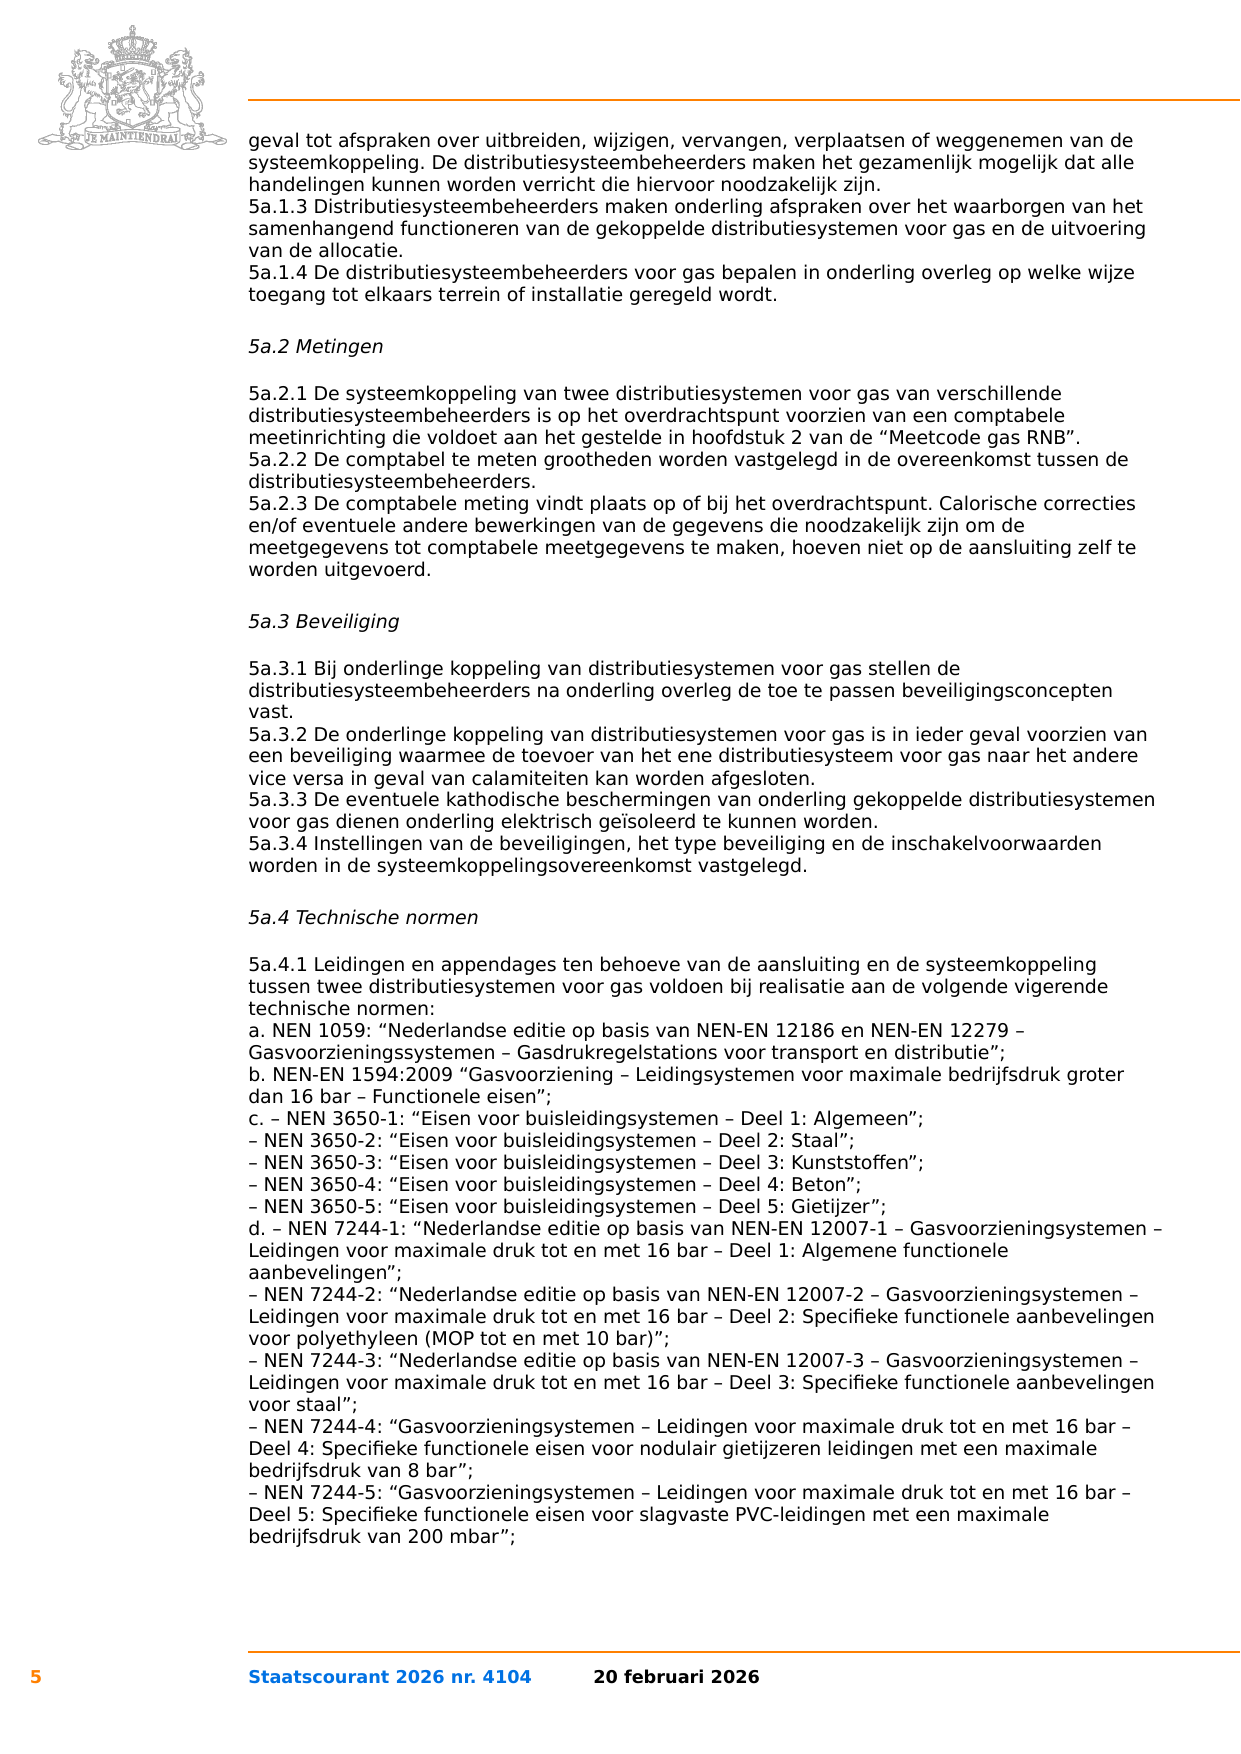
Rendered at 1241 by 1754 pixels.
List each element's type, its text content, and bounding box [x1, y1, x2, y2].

text 5a.2.2 De comptabel te meten grootheden worden vastgelegd in de overeenkomst tussen de distributiesysteembeheerders. [248, 449, 1163, 493]
text c. – NEN 3650-1: “Eisen voor buisleidingsystemen – Deel 1: Algemeen”; [248, 1108, 1163, 1130]
text 5a.3.3 De eventuele kathodische beschermingen van onderling gekoppelde distributiesystemen voor gas dienen onderling elektrisch geïsoleerd te kunnen worden. [248, 789, 1163, 833]
text – NEN 3650-2: “Eisen voor buisleidingsystemen – Deel 2: Staal”; [248, 1130, 1163, 1152]
text b. NEN-EN 1594:2009 “Gasvoorziening – Leidingsystemen voor maximale bedrijfsdruk groter dan 16 bar – Functionele eisen”; [248, 1064, 1163, 1108]
text – NEN 3650-3: “Eisen voor buisleidingsystemen – Deel 3: Kunststoffen”; [248, 1152, 1163, 1174]
subtitle 5a.3 Beveiliging [248, 611, 1163, 632]
text a. NEN 1059: “Nederlandse editie op basis van NEN-EN 12186 en NEN-EN 12279 – Gasvoorzieningssystemen – Gasdrukregelstations voor transport en distributie”; [248, 1020, 1163, 1064]
text geval tot afspraken over uitbreiden, wijzigen, vervangen, verplaatsen of weggenemen van de systeemkoppeling. De distributiesysteembeheerders maken het gezamenlijk mogelijk dat alle handelingen kunnen worden verricht die hiervoor noodzakelijk zijn. [248, 130, 1163, 196]
subtitle 5a.2 Metingen [248, 336, 1163, 358]
text d. – NEN 7244-1: “Nederlandse editie op basis van NEN-EN 12007-1 – Gasvoorzieningsystemen – Leidingen voor maximale druk tot en met 16 bar – Deel 1: Algemene functionele aanbevelingen”; [248, 1218, 1163, 1284]
text – NEN 3650-4: “Eisen voor buisleidingsystemen – Deel 4: Beton”; [248, 1174, 1163, 1196]
text 5a.2.1 De systeemkoppeling van twee distributiesystemen voor gas van verschillende distributiesysteembeheerders is op het overdrachtspunt voorzien van een comptabele meetinrichting die voldoet aan het gestelde in hoofdstuk 2 van de “Meetcode gas RNB”. [248, 383, 1163, 449]
text – NEN 7244-3: “Nederlandse editie op basis van NEN-EN 12007-3 – Gasvoorzieningsystemen – Leidingen voor maximale druk tot en met 16 bar – Deel 3: Specifieke functionele aanbevelingen voor staal”; [248, 1350, 1163, 1416]
text 5a.1.4 De distributiesysteembeheerders voor gas bepalen in onderling overleg op welke wijze toegang tot elkaars terrein of installatie geregeld wordt. [248, 262, 1163, 306]
text 5a.2.3 De comptabele meting vindt plaats op of bij het overdrachtspunt. Calorische correcties en/of eventuele andere bewerkingen van de gegevens die noodzakelijk zijn om de meetgegevens tot comptabele meetgegevens te maken, hoeven niet op de aansluiting zelf te worden uitgevoerd. [248, 493, 1163, 581]
text 5a.4.1 Leidingen en appendages ten behoeve van de aansluiting en de systeemkoppeling tussen twee distributiesystemen voor gas voldoen bij realisatie aan de volgende vigerende technische normen: [248, 954, 1163, 1020]
text – NEN 3650-5: “Eisen voor buisleidingsystemen – Deel 5: Gietijzer”; [248, 1196, 1163, 1218]
text 5a.3.4 Instellingen van de beveiligingen, het type beveiliging en de inschakelvoorwaarden worden in de systeemkoppelingsovereenkomst vastgelegd. [248, 833, 1163, 877]
text 5a.3.1 Bij onderlinge koppeling van distributiesystemen voor gas stellen de distributiesysteembeheerders na onderling overleg de toe te passen beveiligingsconcepten vast. [248, 657, 1163, 723]
subtitle 5a.4 Technische normen [248, 907, 1163, 929]
picture [38, 25, 227, 150]
text 5a.1.3 Distributiesysteembeheerders maken onderling afspraken over het waarborgen van het samenhangend functioneren van de gekoppelde distributiesystemen voor gas en de uitvoering van de allocatie. [248, 196, 1163, 262]
text – NEN 7244-2: “Nederlandse editie op basis van NEN-EN 12007-2 – Gasvoorzieningsystemen – Leidingen voor maximale druk tot en met 16 bar – Deel 2: Specifieke functionele aanbevelingen voor polyethyleen (MOP tot en met 10 bar)”; [248, 1284, 1163, 1350]
text – NEN 7244-4: “Gasvoorzieningsystemen – Leidingen voor maximale druk tot en met 16 bar – Deel 4: Specifieke functionele eisen voor nodulair gietijzeren leidingen met een maximale bedrijfsdruk van 8 bar”; [248, 1416, 1163, 1482]
text 5a.3.2 De onderlinge koppeling van distributiesystemen voor gas is in ieder geval voorzien van een beveiliging waarmee de toevoer van het ene distributiesysteem voor gas naar het andere vice versa in geval van calamiteiten kan worden afgesloten. [248, 723, 1163, 789]
text – NEN 7244-5: “Gasvoorzieningsystemen – Leidingen voor maximale druk tot en met 16 bar – Deel 5: Specifieke functionele eisen voor slagvaste PVC-leidingen met een maximale bedrijfsdruk van 200 mbar”; [248, 1482, 1163, 1548]
